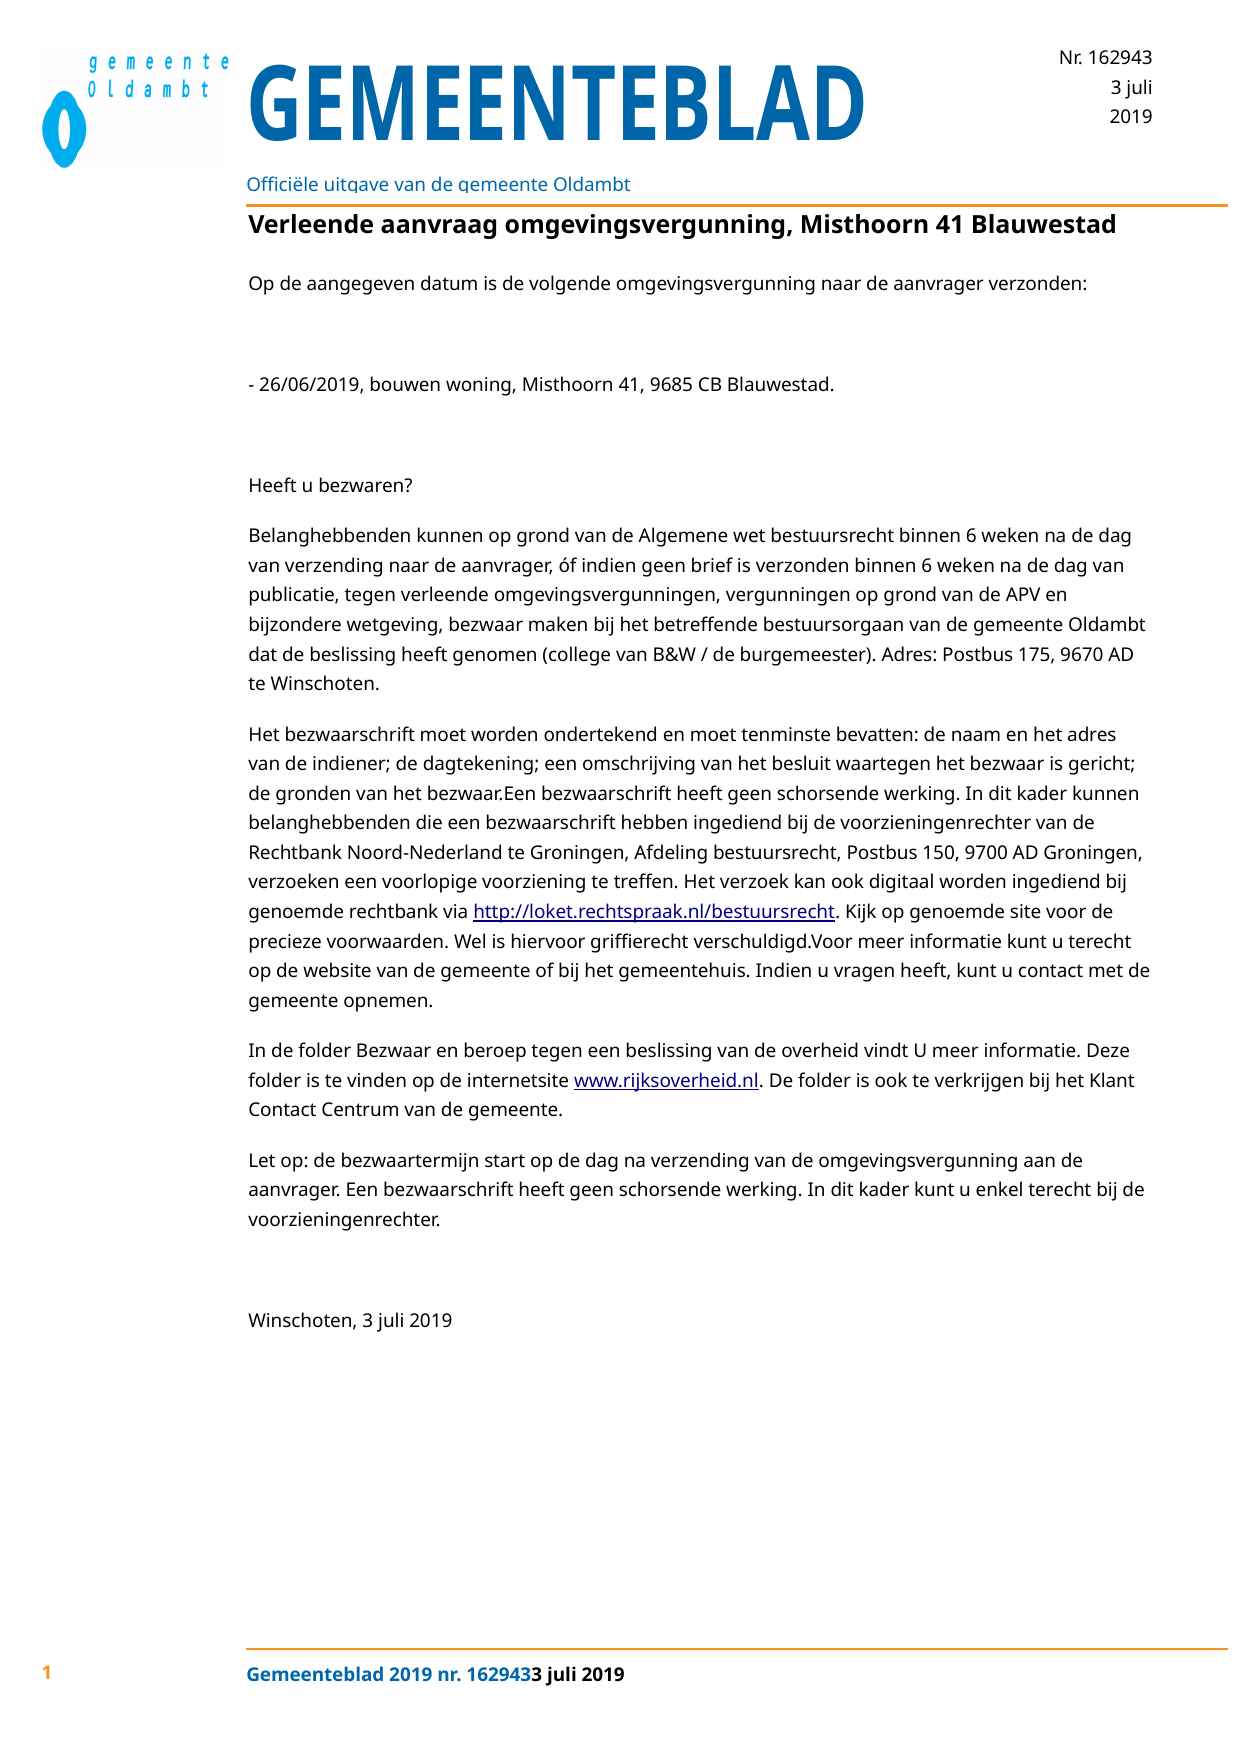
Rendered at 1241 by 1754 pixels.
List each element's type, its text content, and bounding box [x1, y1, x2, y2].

text Let op: de bezwaartermijn start op de dag na verzending van de omgevingsvergunning aan de aanvrager. Een bezwaarschrift heeft geen schorsende werking. In dit kader kunt u enkel terecht bij de voorzieningenrechter. [248, 1147, 1152, 1232]
picture [41, 47, 231, 172]
text In de folder Bezwaar en beroep tegen een beslissing van de overheid vindt U meer informatie. Deze folder is te vinden op de internetsite www.rijksoverheid.nl. De folder is ook te verkrijgen bij het Klant Contact Centrum van de gemeente. [248, 1037, 1152, 1122]
text Op de aangegeven datum is de volgende omgevingsvergunning naar de aanvrager verzonden: [248, 270, 1152, 296]
text - 26/06/2019, bouwen woning, Misthoorn 41, 9685 CB Blauwestad. [248, 371, 1152, 397]
text Verleende aanvraag omgevingsvergunning, Misthoorn 41 Blauwestad [248, 207, 1152, 241]
text Heeft u bezwaren? [248, 472, 1152, 498]
text Het bezwaarschrift moet worden ondertekend en moet tenminste bevatten: de naam en het adres van de indiener; de dagtekening; een omschrijving van het besluit waartegen het bezwaar is gericht; de gronden van het bezwaar.Een bezwaarschrift heeft geen schorsende werking. In dit kader kunnen belanghebbenden die een bezwaarschrift hebben ingediend bij de voorzieningenrechter van de Rechtbank Noord-Nederland te Groningen, Afdeling bestuursrecht, Postbus 150, 9700 AD Groningen, verzoeken een voorlopige voorziening te treffen. Het verzoek kan ook digitaal worden ingediend bij genoemde rechtbank via http://loket.rechtspraak.nl/bestuursrecht. Kijk op genoemde site voor de precieze voorwaarden. Wel is hiervoor griffierecht verschuldigd.Voor meer informatie kunt u terecht op de website van de gemeente of bij het gemeentehuis. Indien u vragen heeft, kunt u contact met de gemeente opnemen. [248, 721, 1152, 1013]
text Winschoten, 3 juli 2019 [248, 1307, 1152, 1333]
text Belanghebbenden kunnen op grond van de Algemene wet bestuursrecht binnen 6 weken na de dag van verzending naar de aanvrager, óf indien geen brief is verzonden binnen 6 weken na de dag van publicatie, tegen verleende omgevingsvergunningen, vergunningen op grond van de APV en bijzondere wetgeving, bezwaar maken bij het betreffende bestuursorgaan van de gemeente Oldambt dat de beslissing heeft genomen (college van B&W / de burgemeester). Adres: Postbus 175, 9670 AD te Winschoten. [248, 522, 1152, 696]
